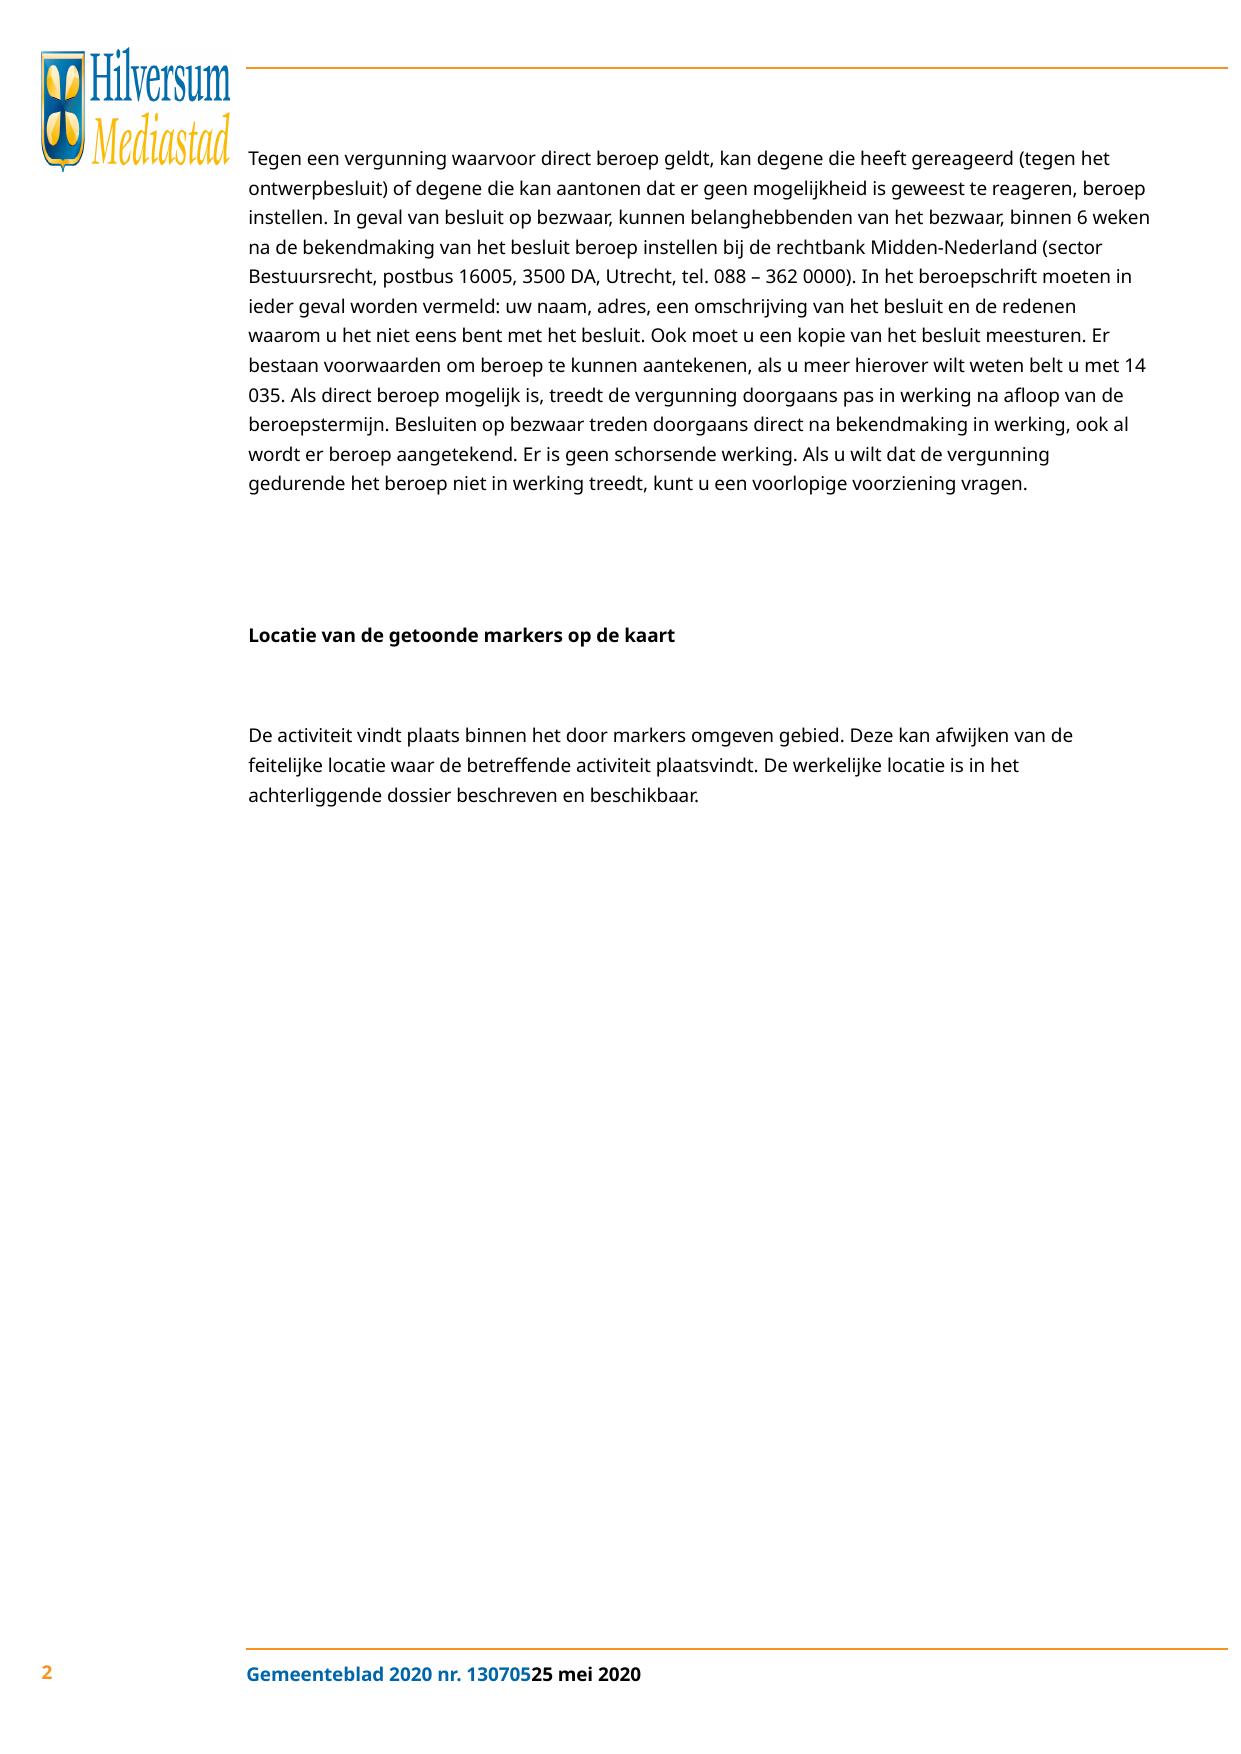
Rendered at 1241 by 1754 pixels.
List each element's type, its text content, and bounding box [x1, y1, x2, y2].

text Locatie van de getoonde markers op de kaart [248, 622, 1152, 648]
text De activiteit vindt plaats binnen het door markers omgeven gebied. Deze kan afwijken van de feitelijke locatie waar de betreffende activiteit plaatsvindt. De werkelijke locatie is in het achterliggende dossier beschreven en beschikbaar. [248, 723, 1152, 808]
text Tegen een vergunning waarvoor direct beroep geldt, kan degene die heeft gereageerd (tegen het ontwerpbesluit) of degene die kan aantonen dat er geen mogelijkheid is geweest te reageren, beroep instellen. In geval van besluit op bezwaar, kunnen belanghebbenden van het bezwaar, binnen 6 weken na de bekendmaking van het besluit beroep instellen bij de rechtbank Midden-Nederland (sector Bestuursrecht, postbus 16005, 3500 DA, Utrecht, tel. 088 – 362 0000). In het beroepschrift moeten in ieder geval worden vermeld: uw naam, adres, een omschrijving van het besluit en de redenen waarom u het niet eens bent met het besluit. Ook moet u een kopie van het besluit meesturen. Er bestaan voorwaarden om beroep te kunnen aantekenen, als u meer hierover wilt weten belt u met 14 035. Als direct beroep mogelijk is, treedt de vergunning doorgaans pas in werking na afloop van de beroepstermijn. Besluiten op bezwaar treden doorgaans direct na bekendmaking in werking, ook al wordt er beroep aangetekend. Er is geen schorsende werking. Als u wilt dat de vergunning gedurende het beroep niet in werking treedt, kunt u een voorlopige voorziening vragen. [248, 145, 1152, 496]
picture [41, 47, 231, 172]
